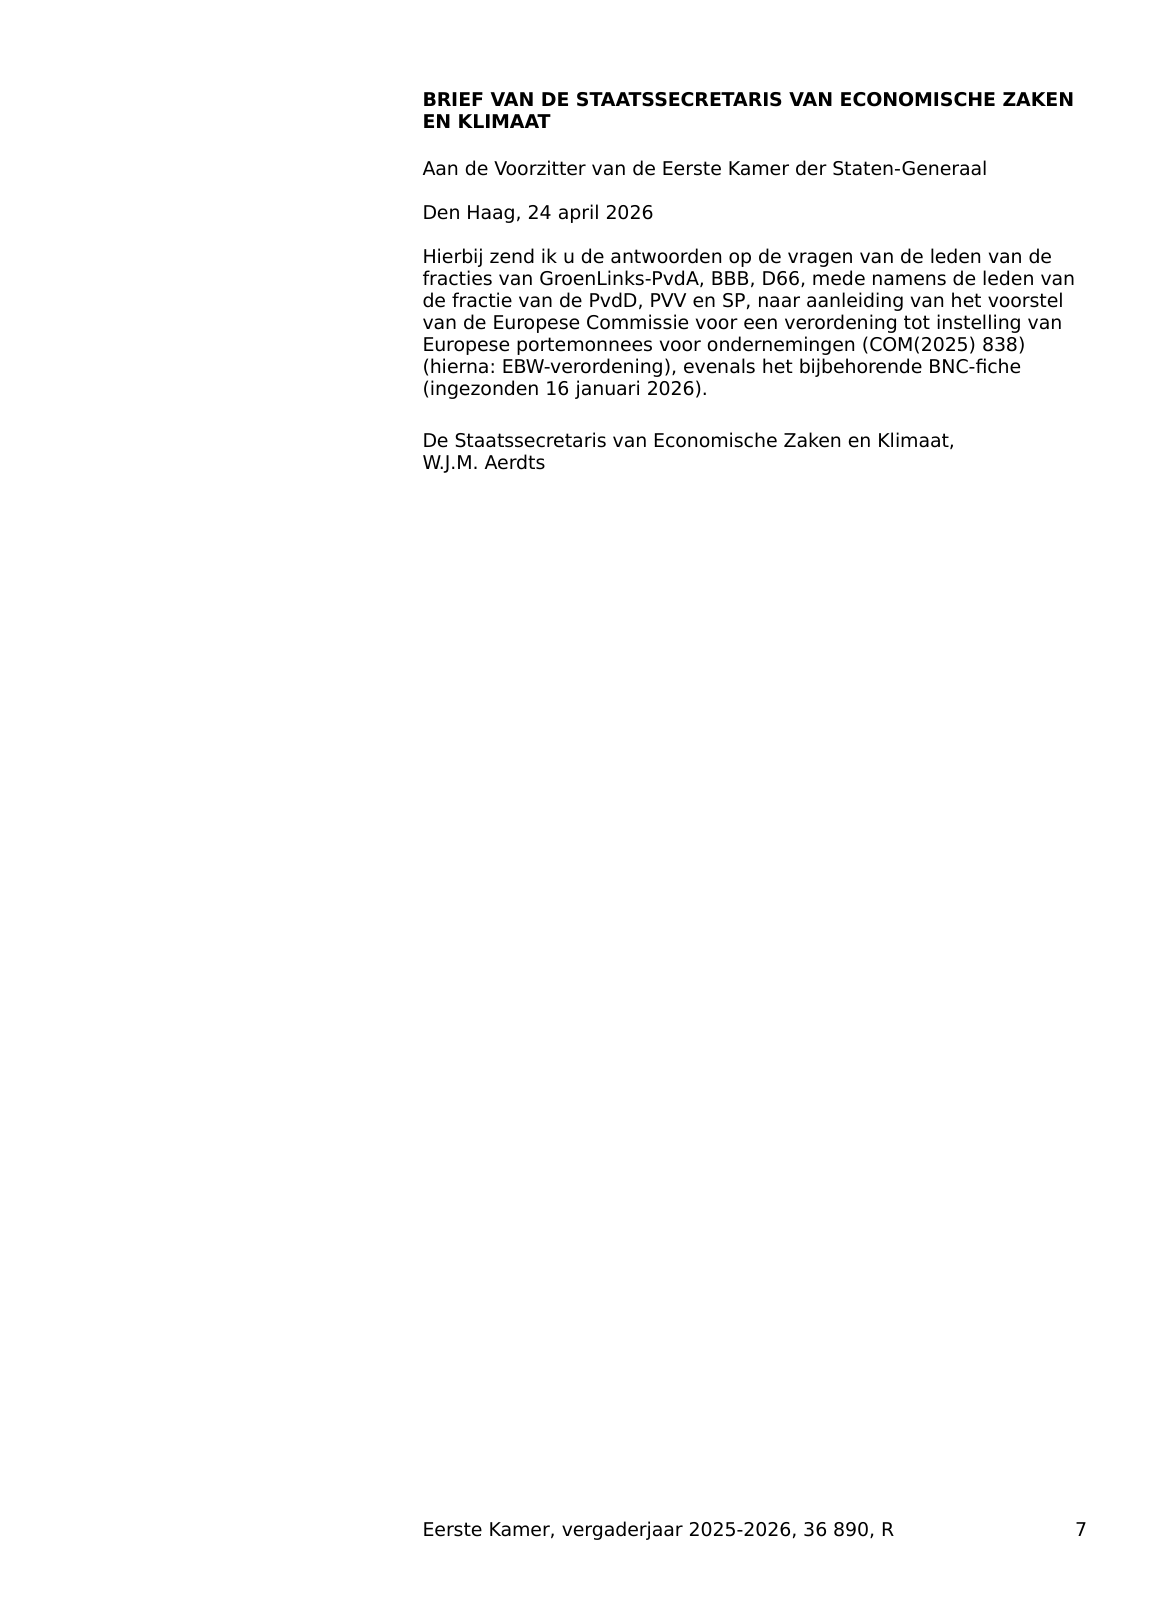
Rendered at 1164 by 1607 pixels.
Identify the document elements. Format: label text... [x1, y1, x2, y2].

subtitle BRIEF VAN DE STAATSSECRETARIS VAN ECONOMISCHE ZAKEN EN KLIMAAT [422, 89, 1087, 133]
text Den Haag, 24 april 2026 [422, 202, 1087, 224]
text De Staatssecretaris van Economische Zaken en Klimaat, W.J.M. Aerdts [422, 430, 1087, 474]
text Aan de Voorzitter van de Eerste Kamer der Staten-Generaal [422, 158, 1087, 180]
text Hierbij zend ik u de antwoorden op de vragen van de leden van de fracties van GroenLinks-PvdA, BBB, D66, mede namens de leden van de fractie van de PvdD, PVV en SP, naar aanleiding van het voorstel van de Europese Commissie voor een verordening tot instelling van Europese portemonnees voor ondernemingen (COM(2025) 838) (hierna: EBW-verordening), evenals het bijbehorende BNC-fiche (ingezonden 16 januari 2026). [422, 246, 1087, 400]
